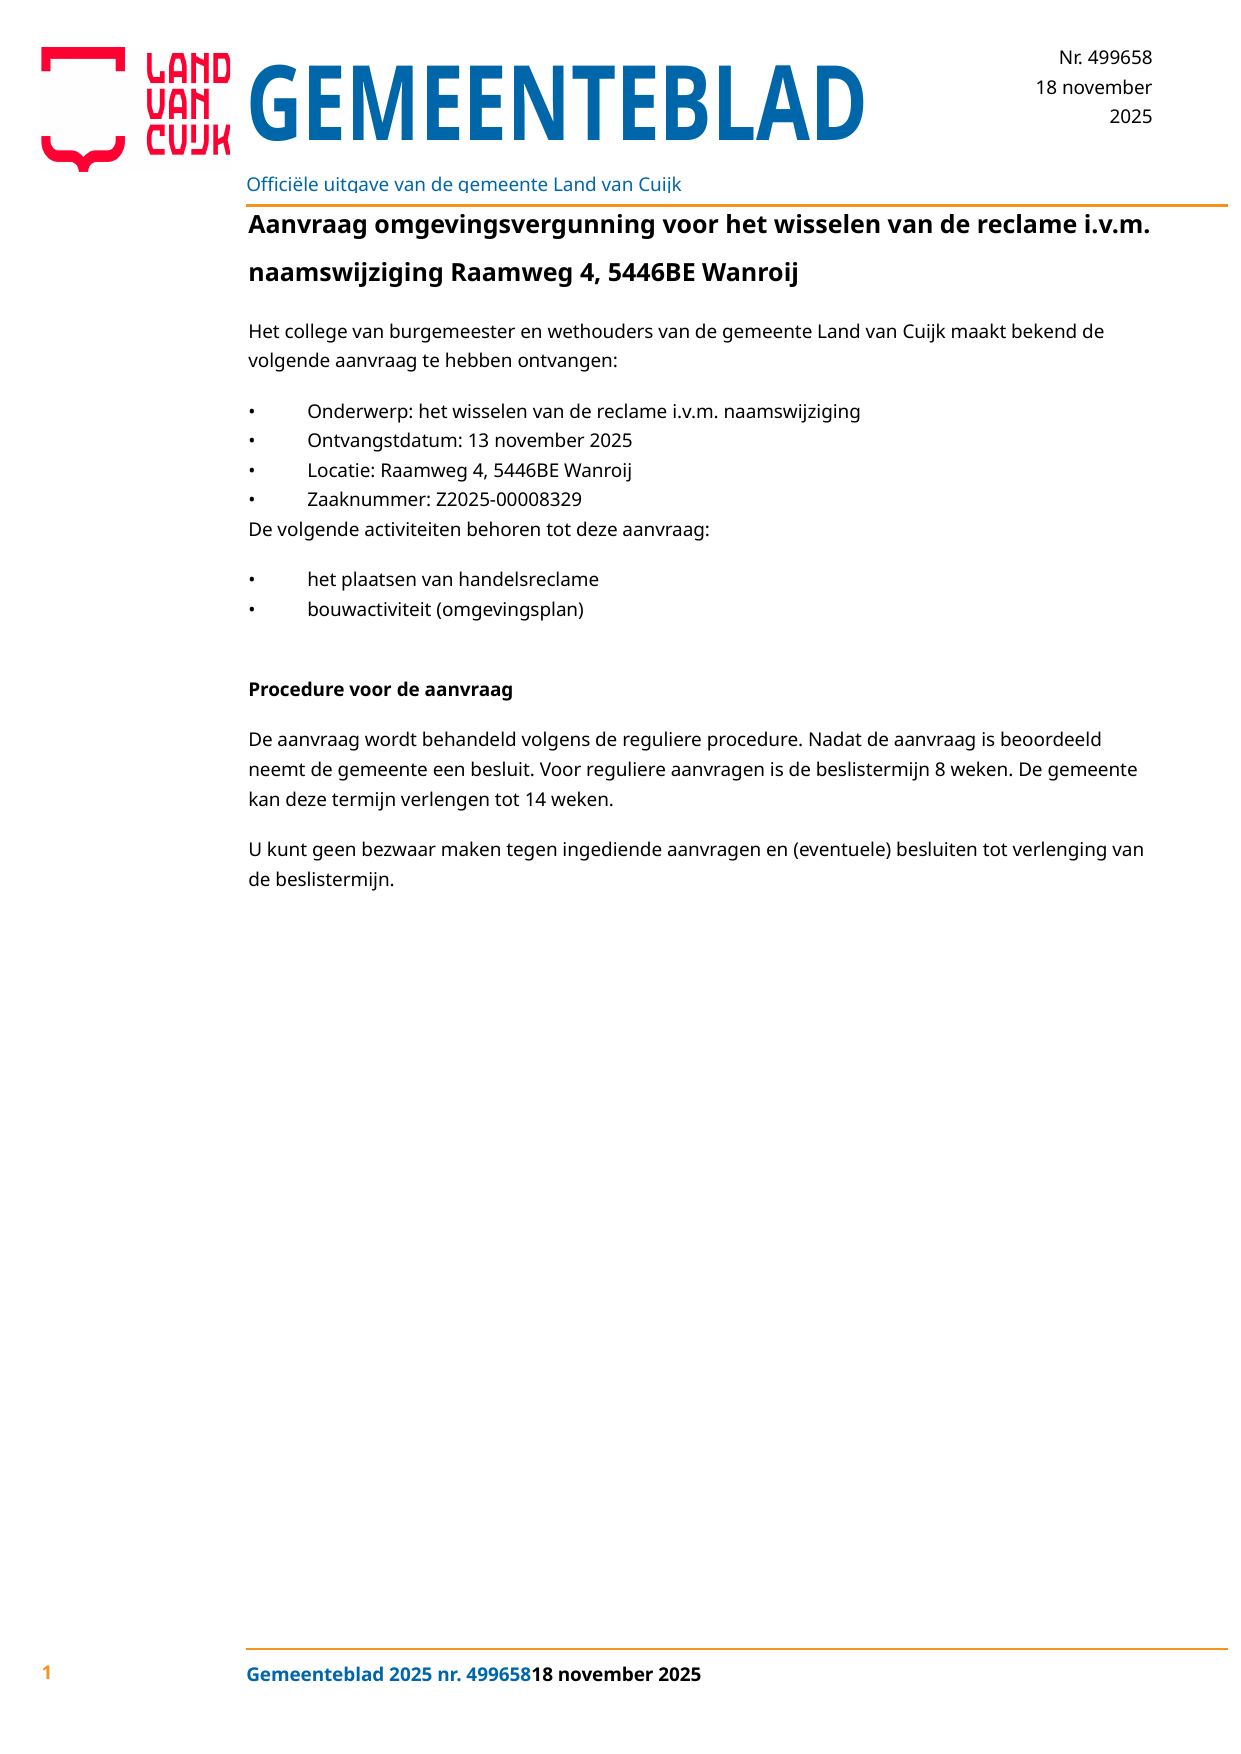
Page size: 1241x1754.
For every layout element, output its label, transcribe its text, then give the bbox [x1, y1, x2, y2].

text De volgende activiteiten behoren tot deze aanvraag: [248, 516, 1152, 542]
text U kunt geen bezwaar maken tegen ingediende aanvragen en (eventuele) besluiten tot verlenging van de beslistermijn. [248, 836, 1152, 892]
list Ontvangstdatum: 13 november 2025 [248, 427, 1152, 453]
list bouwactiviteit (omgevingsplan) [248, 596, 1152, 622]
list het plaatsen van handelsreclame [248, 567, 1152, 592]
text Aanvraag omgevingsvergunning voor het wisselen van de reclame i.v.m. naamswijziging Raamweg 4, 5446BE Wanroij [248, 207, 1152, 288]
list Zaaknummer: Z2025-00008329 [248, 487, 1152, 512]
text De aanvraag wordt behandeld volgens de reguliere procedure. Nadat de aanvraag is beoordeeld neemt de gemeente een besluit. Voor reguliere aanvragen is de beslistermijn 8 weken. De gemeente kan deze termijn verlengen tot 14 weken. [248, 727, 1152, 812]
list Locatie: Raamweg 4, 5446BE Wanroij [248, 457, 1152, 483]
list Onderwerp: het wisselen van de reclame i.v.m. naamswijziging [248, 398, 1152, 424]
text Het college van burgemeester en wethouders van de gemeente Land van Cuijk maakt bekend de volgende aanvraag te hebben ontvangen: [248, 318, 1152, 373]
text Procedure voor de aanvraag [248, 676, 1152, 702]
picture [41, 47, 231, 172]
